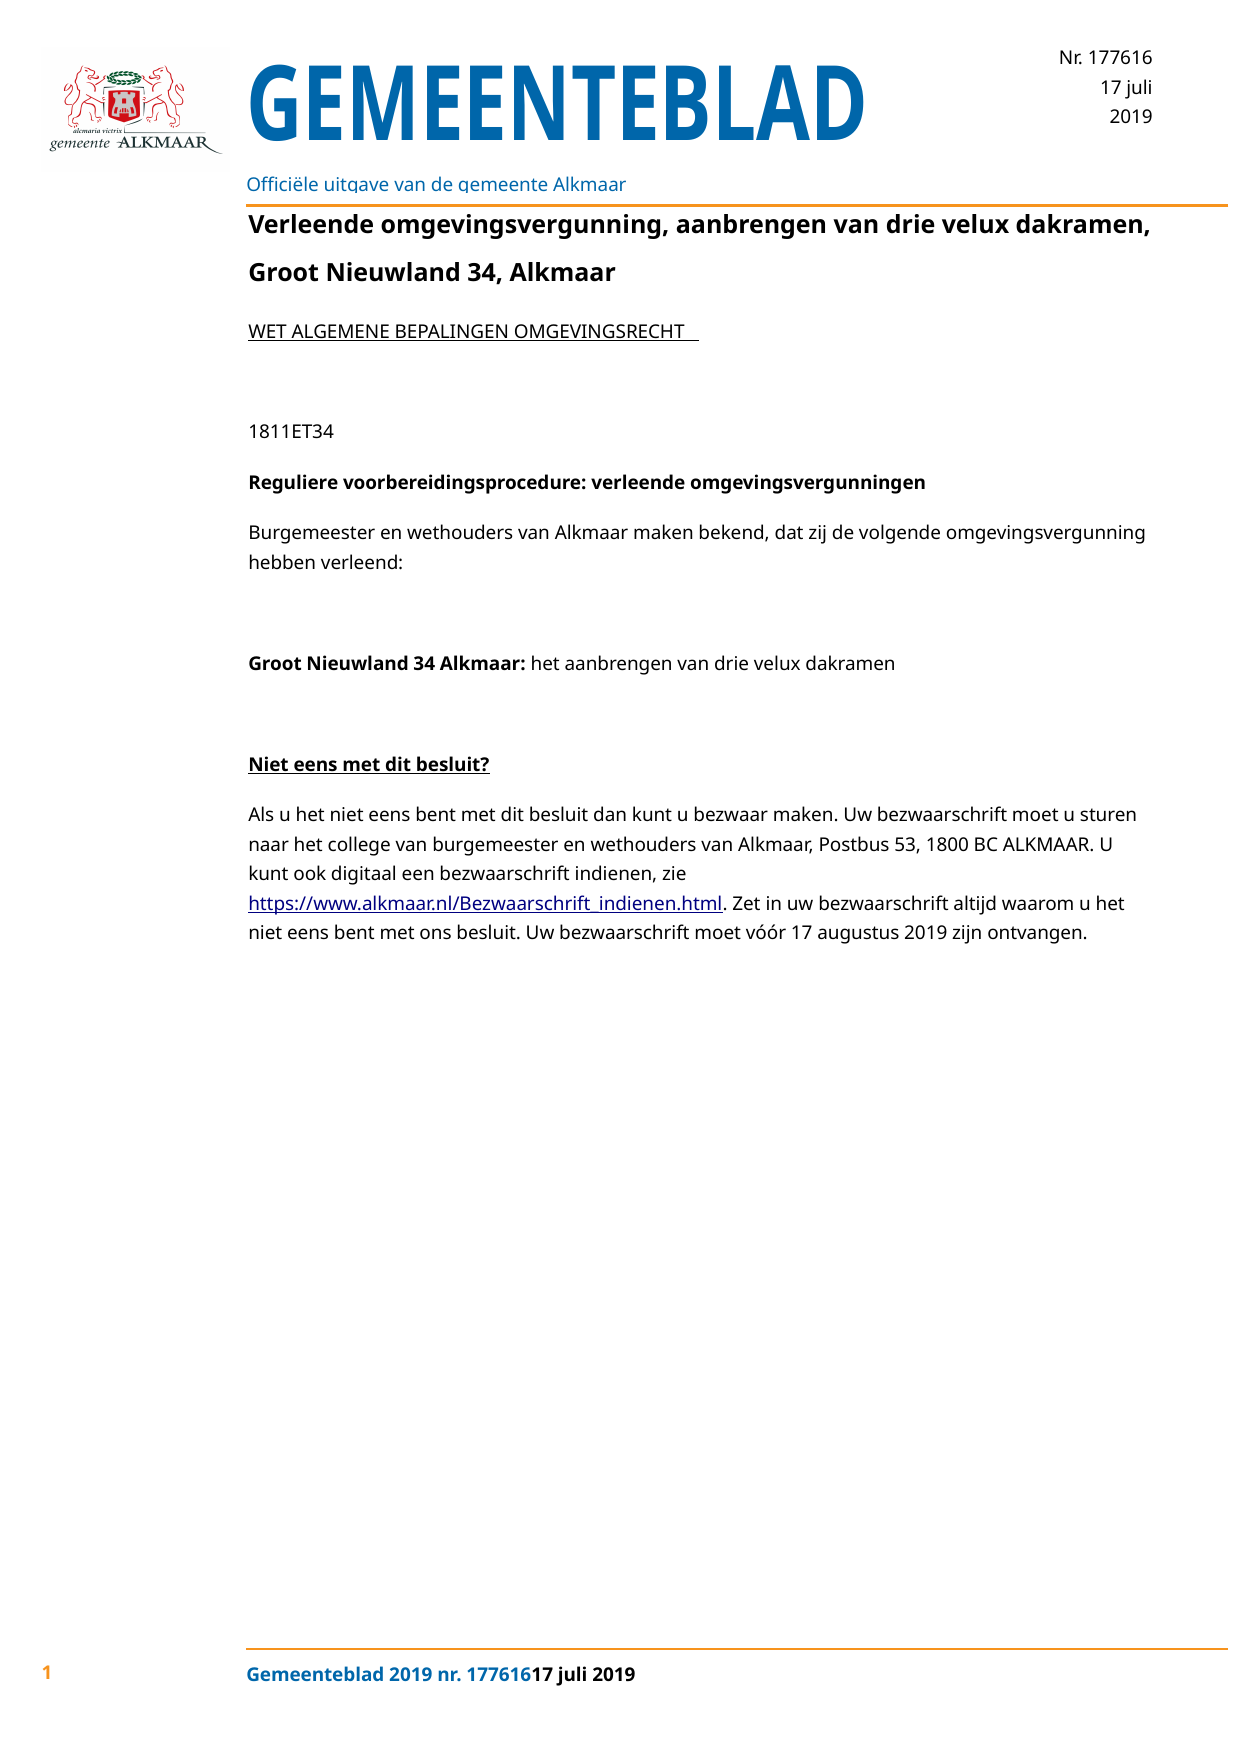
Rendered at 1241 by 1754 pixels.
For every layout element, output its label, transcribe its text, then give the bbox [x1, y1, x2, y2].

picture [41, 47, 231, 172]
text Als u het niet eens bent met dit besluit dan kunt u bezwaar maken. Uw bezwaarschrift moet u sturen naar het college van burgemeester en wethouders van Alkmaar, Postbus 53, 1800 BC ALKMAAR. U kunt ook digitaal een bezwaarschrift indienen, zie https://www.alkmaar.nl/Bezwaarschrift_indienen.html. Zet in uw bezwaarschrift altijd waarom u het niet eens bent met ons besluit. Uw bezwaarschrift moet vóór 17 augustus 2019 zijn ontvangen. [248, 801, 1152, 945]
text Reguliere voorbereidingsprocedure: verleende omgevingsvergunningen [248, 469, 1152, 495]
text Verleende omgevingsvergunning, aanbrengen van drie velux dakramen, Groot Nieuwland 34, Alkmaar [248, 207, 1152, 288]
text 1811ET34 [248, 419, 1152, 444]
text Niet eens met dit besluit? [248, 751, 1152, 777]
text Burgemeester en wethouders van Alkmaar maken bekend, dat zij de volgende omgevingsvergunning hebben verleend: [248, 519, 1152, 575]
text WET ALGEMENE BEPALINGEN OMGEVINGSRECHT [248, 318, 1152, 344]
text Groot Nieuwland 34 Alkmaar: het aanbrengen van drie velux dakramen [248, 650, 1152, 676]
